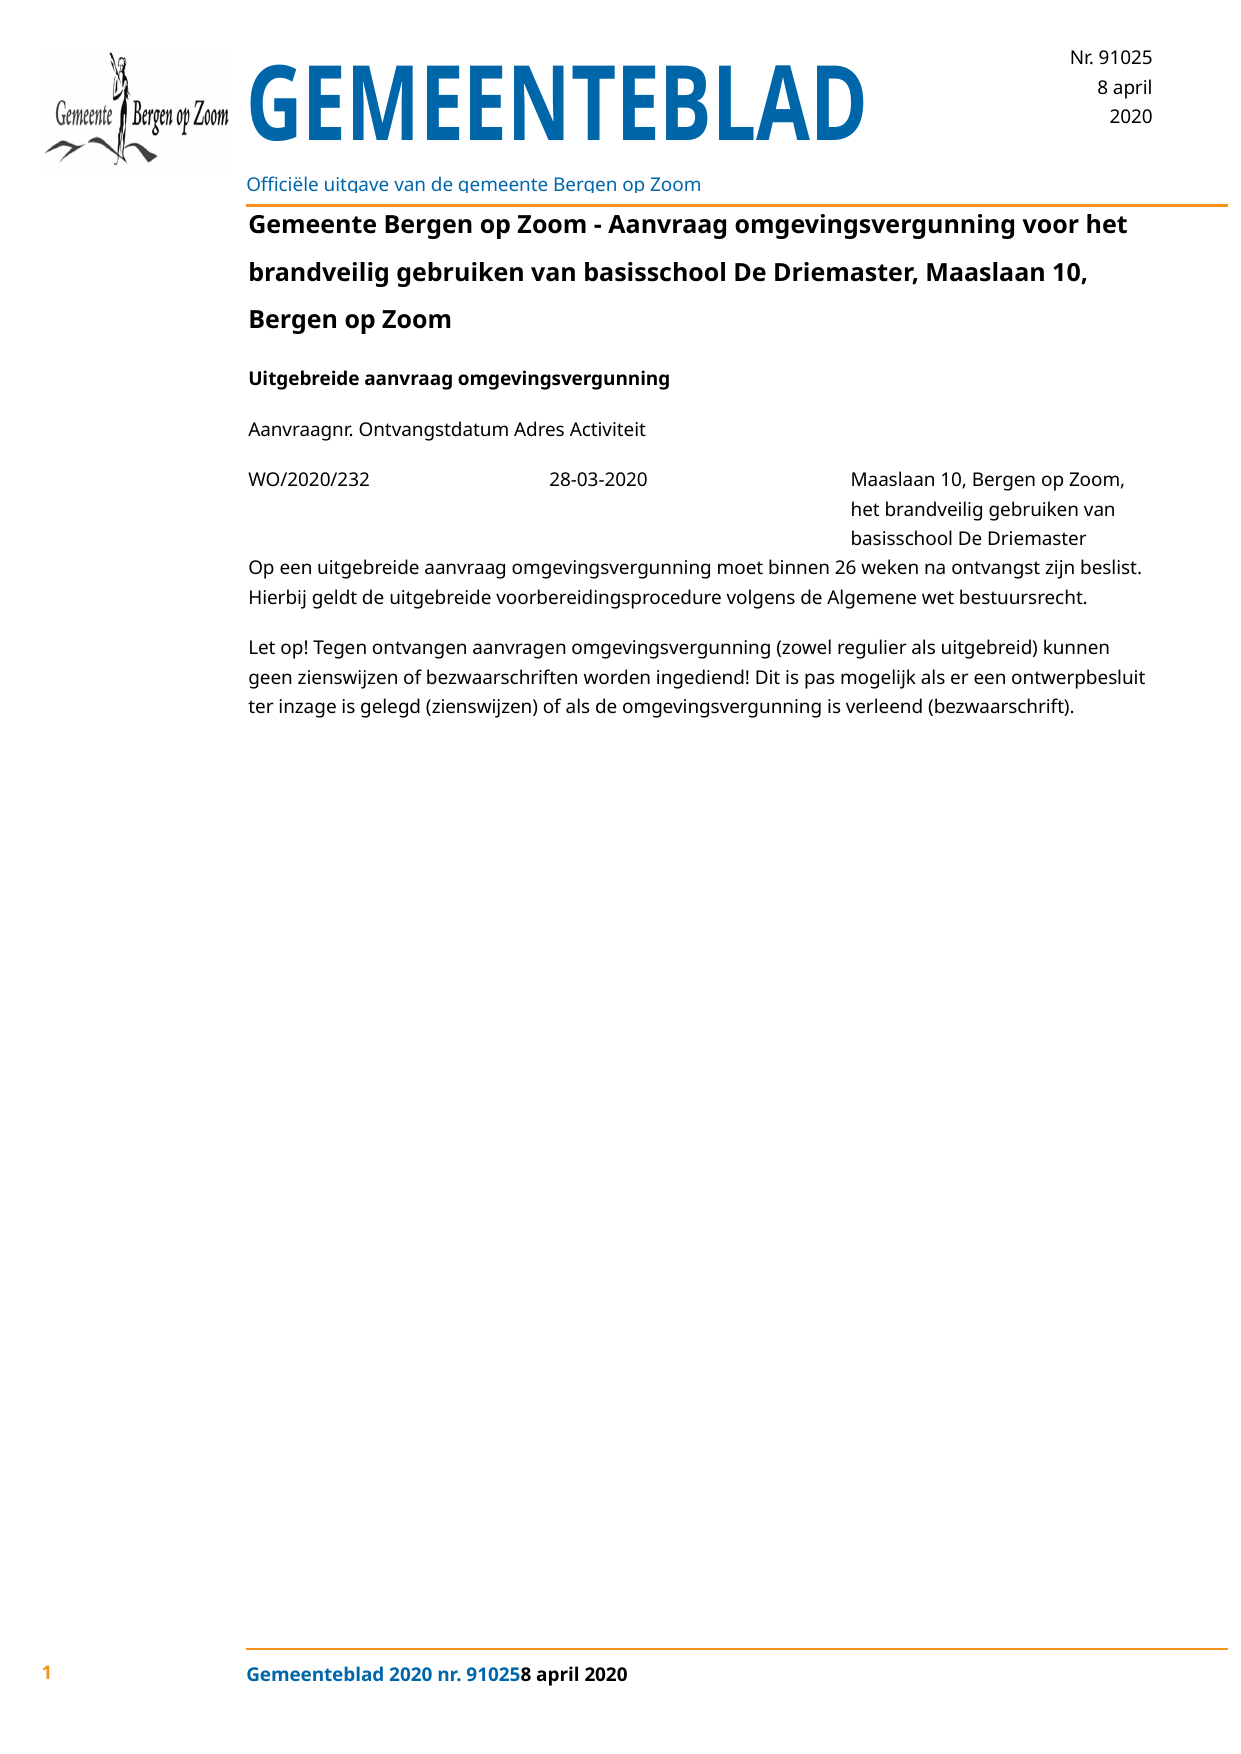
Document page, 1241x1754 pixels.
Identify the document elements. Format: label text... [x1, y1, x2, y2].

table_header WO/2020/232 [248, 466, 549, 551]
table_header 28-03-2020 [549, 466, 850, 551]
text Uitgebreide aanvraag omgevingsvergunning [248, 366, 1152, 391]
picture [41, 47, 231, 172]
text Gemeente Bergen op Zoom - Aanvraag omgevingsvergunning voor het brandveilig gebruiken van basisschool De Driemaster, Maaslaan 10, Bergen op Zoom [248, 207, 1152, 336]
text Let op! Tegen ontvangen aanvragen omgevingsvergunning (zowel regulier als uitgebreid) kunnen geen zienswijzen of bezwaarschriften worden ingediend! Dit is pas mogelijk als er een ontwerpbesluit ter inzage is gelegd (zienswijzen) of als de omgevingsvergunning is verleend (bezwaarschrift). [248, 634, 1152, 719]
table_header Maaslaan 10, Bergen op Zoom, het brandveilig gebruiken van basisschool De Driemaster [850, 466, 1152, 551]
text Op een uitgebreide aanvraag omgevingsvergunning moet binnen 26 weken na ontvangst zijn beslist. Hierbij geldt de uitgebreide voorbereidingsprocedure volgens de Algemene wet bestuursrecht. [248, 554, 1152, 610]
text Aanvraagnr. Ontvangstdatum Adres Activiteit [248, 416, 1152, 442]
